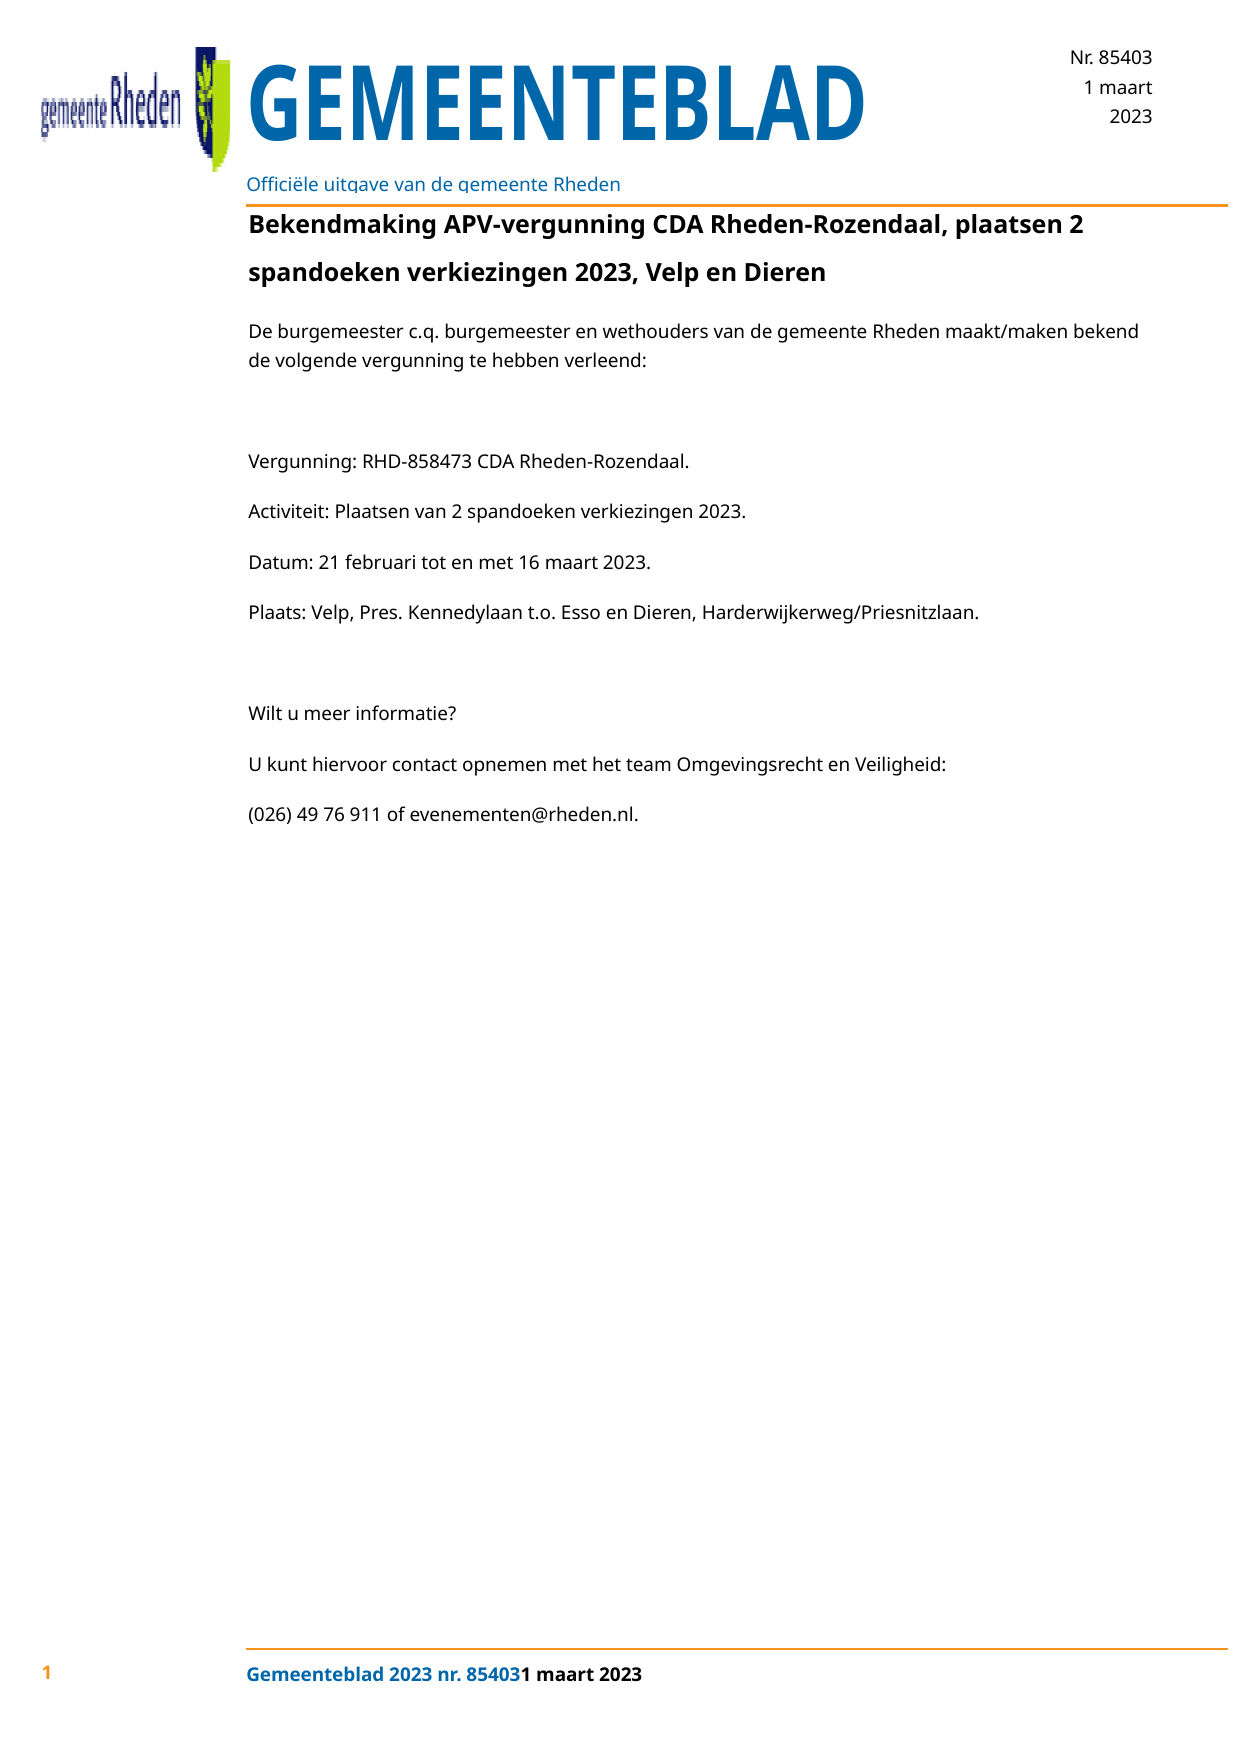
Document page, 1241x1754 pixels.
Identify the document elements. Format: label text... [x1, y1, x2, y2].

text Vergunning: RHD-858473 CDA Rheden-Rozendaal. [248, 448, 1152, 474]
text Datum: 21 februari tot en met 16 maart 2023. [248, 549, 1152, 575]
text Activiteit: Plaatsen van 2 spandoeken verkiezingen 2023. [248, 499, 1152, 524]
picture [41, 47, 231, 172]
text (026) 49 76 911 of evenementen@rheden.nl. [248, 801, 1152, 827]
text Bekendmaking APV-vergunning CDA Rheden-Rozendaal, plaatsen 2 spandoeken verkiezingen 2023, Velp en Dieren [248, 207, 1152, 288]
text De burgemeester c.q. burgemeester en wethouders van de gemeente Rheden maakt/maken bekend de volgende vergunning te hebben verleend: [248, 318, 1152, 373]
text Plaats: Velp, Pres. Kennedylaan t.o. Esso en Dieren, Harderwijkerweg/Priesnitzlaan. [248, 599, 1152, 625]
text U kunt hiervoor contact opnemen met het team Omgevingsrecht en Veiligheid: [248, 751, 1152, 777]
text Wilt u meer informatie? [248, 700, 1152, 726]
